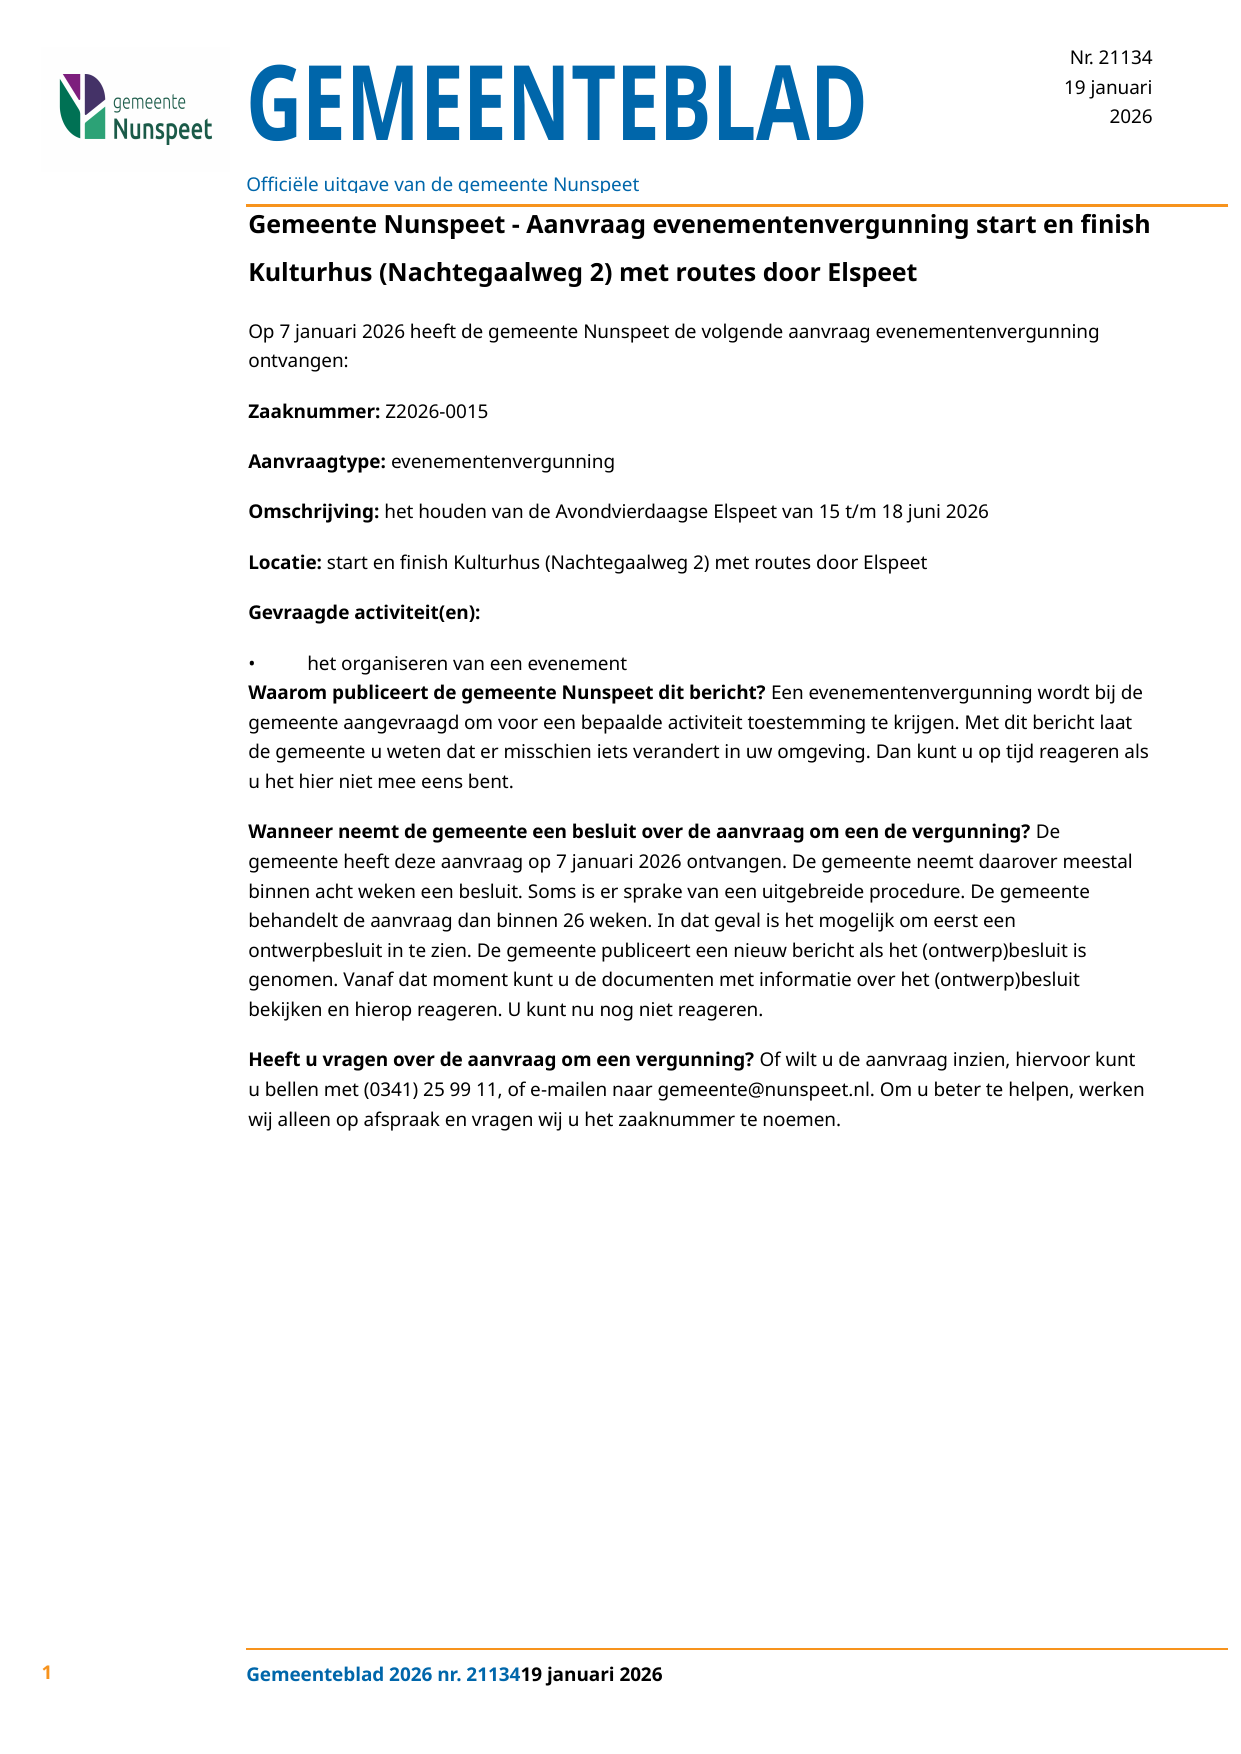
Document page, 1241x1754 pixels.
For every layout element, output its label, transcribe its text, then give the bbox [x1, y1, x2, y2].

text Gemeente Nunspeet - Aanvraag evenementenvergunning start en finish Kulturhus (Nachtegaalweg 2) met routes door Elspeet [248, 207, 1152, 288]
text Locatie: start en finish Kulturhus (Nachtegaalweg 2) met routes door Elspeet [248, 549, 1152, 575]
text Aanvraagtype: evenementenvergunning [248, 448, 1152, 474]
list het organiseren van een evenement [248, 650, 1152, 676]
text Waarom publiceert de gemeente Nunspeet dit bericht? Een evenementenvergunning wordt bij de gemeente aangevraagd om voor een bepaalde activiteit toestemming te krijgen. Met dit bericht laat de gemeente u weten dat er misschien iets verandert in uw omgeving. Dan kunt u op tijd reageren als u het hier niet mee eens bent. [248, 679, 1152, 794]
text Op 7 januari 2026 heeft de gemeente Nunspeet de volgende aanvraag evenementenvergunning ontvangen: [248, 318, 1152, 373]
text Zaaknummer: Z2026-0015 [248, 398, 1152, 424]
text Omschrijving: het houden van de Avondvierdaagse Elspeet van 15 t/m 18 juni 2026 [248, 499, 1152, 524]
picture [41, 47, 231, 172]
text Heeft u vragen over de aanvraag om een vergunning? Of wilt u de aanvraag inzien, hiervoor kunt u bellen met (0341) 25 99 11, of e-mailen naar gemeente@nunspeet.nl. Om u beter te helpen, werken wij alleen op afspraak en vragen wij u het zaaknummer te noemen. [248, 1047, 1152, 1132]
text Gevraagde activiteit(en): [248, 599, 1152, 625]
text Wanneer neemt de gemeente een besluit over de aanvraag om een de vergunning? De gemeente heeft deze aanvraag op 7 januari 2026 ontvangen. De gemeente neemt daarover meestal binnen acht weken een besluit. Soms is er sprake van een uitgebreide procedure. De gemeente behandelt de aanvraag dan binnen 26 weken. In dat geval is het mogelijk om eerst een ontwerpbesluit in te zien. De gemeente publiceert een nieuw bericht als het (ontwerp)besluit is genomen. Vanaf dat moment kunt u de documenten met informatie over het (ontwerp)besluit bekijken en hierop reageren. U kunt nu nog niet reageren. [248, 819, 1152, 1022]
